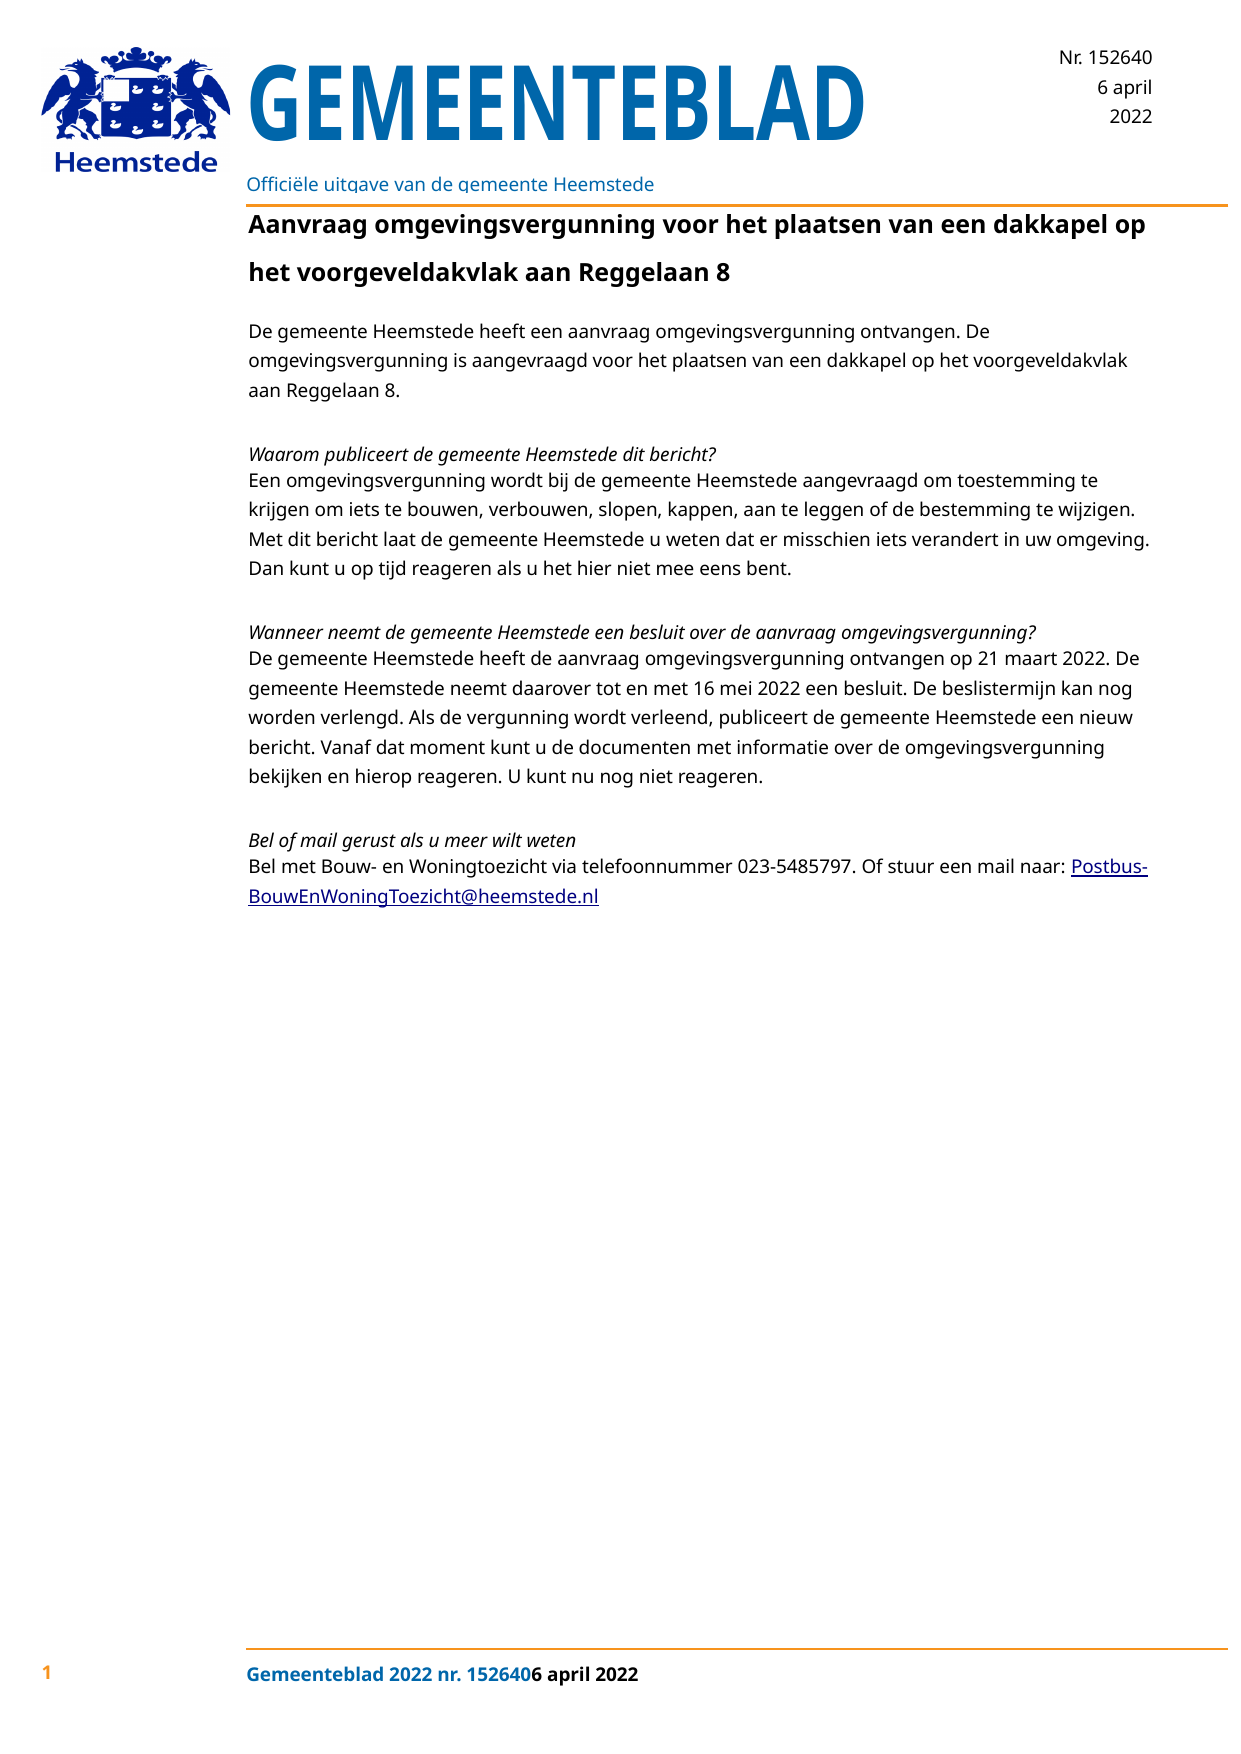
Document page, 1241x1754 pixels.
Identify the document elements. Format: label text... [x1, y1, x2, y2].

text Bel of mail gerust als u meer wilt weten [248, 827, 1152, 853]
text Waarom publiceert de gemeente Heemstede dit bericht? [248, 441, 1152, 467]
text Bel met Bouw- en Woningtoezicht via telefoonnummer 023-5485797. Of stuur een mail naar: Postbus-BouwEnWoningToezicht@heemstede.nl [248, 853, 1152, 908]
text Aanvraag omgevingsvergunning voor het plaatsen van een dakkapel op het voorgeveldakvlak aan Reggelaan 8 [248, 207, 1152, 288]
text De gemeente Heemstede heeft de aanvraag omgevingsvergunning ontvangen op 21 maart 2022. De gemeente Heemstede neemt daarover tot en met 16 mei 2022 een besluit. De beslistermijn kan nog worden verlengd. Als de vergunning wordt verleend, publiceert de gemeente Heemstede een nieuw bericht. Vanaf dat moment kunt u de documenten met informatie over de omgevingsvergunning bekijken en hierop reageren. U kunt nu nog niet reageren. [248, 645, 1152, 789]
text Wanneer neemt de gemeente Heemstede een besluit over de aanvraag omgevingsvergunning? [248, 619, 1152, 645]
picture [41, 47, 231, 172]
text De gemeente Heemstede heeft een aanvraag omgevingsvergunning ontvangen. De omgevingsvergunning is aangevraagd voor het plaatsen van een dakkapel op het voorgeveldakvlak aan Reggelaan 8. [248, 318, 1152, 403]
text Een omgevingsvergunning wordt bij de gemeente Heemstede aangevraagd om toestemming te krijgen om iets te bouwen, verbouwen, slopen, kappen, aan te leggen of de bestemming te wijzigen. Met dit bericht laat de gemeente Heemstede u weten dat er misschien iets verandert in uw omgeving. Dan kunt u op tijd reageren als u het hier niet mee eens bent. [248, 467, 1152, 581]
